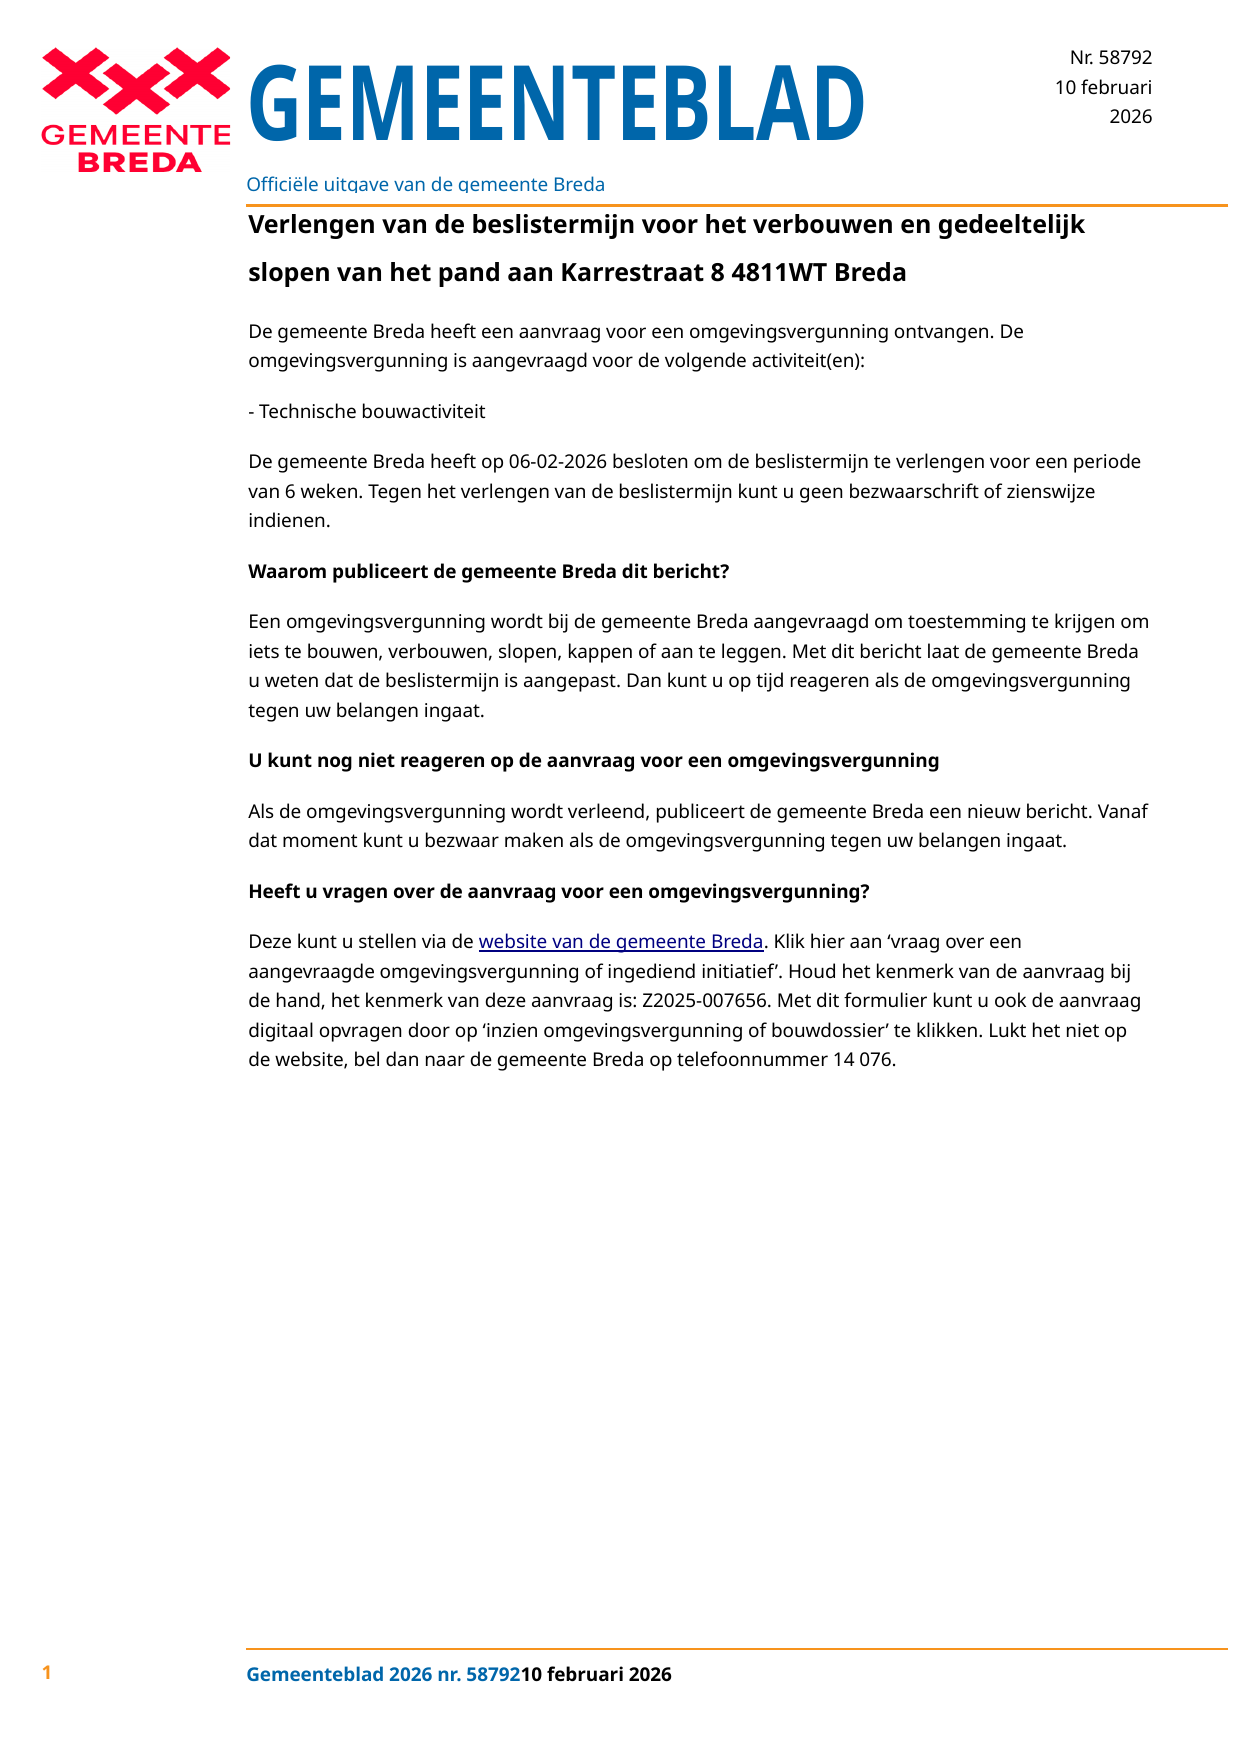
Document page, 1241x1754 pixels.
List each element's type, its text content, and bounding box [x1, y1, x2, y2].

text De gemeente Breda heeft een aanvraag voor een omgevingsvergunning ontvangen. De omgevingsvergunning is aangevraagd voor de volgende activiteit(en): [248, 318, 1152, 373]
text Als de omgevingsvergunning wordt verleend, publiceert de gemeente Breda een nieuw bericht. Vanaf dat moment kunt u bezwaar maken als de omgevingsvergunning tegen uw belangen ingaat. [248, 798, 1152, 853]
text Deze kunt u stellen via de website van de gemeente Breda. Klik hier aan ‘vraag over een aangevraagde omgevingsvergunning of ingediend initiatief’. Houd het kenmerk van de aanvraag bij de hand, het kenmerk van deze aanvraag is: Z2025-007656. Met dit formulier kunt u ook de aanvraag digitaal opvragen door op ‘inzien omgevingsvergunning of bouwdossier’ te klikken. Lukt het niet op de website, bel dan naar de gemeente Breda op telefoonnummer 14 076. [248, 928, 1152, 1072]
text U kunt nog niet reageren op de aanvraag voor een omgevingsvergunning [248, 747, 1152, 773]
picture [41, 47, 231, 172]
text Een omgevingsvergunning wordt bij de gemeente Breda aangevraagd om toestemming te krijgen om iets te bouwen, verbouwen, slopen, kappen of aan te leggen. Met dit bericht laat de gemeente Breda u weten dat de beslistermijn is aangepast. Dan kunt u op tijd reageren als de omgevingsvergunning tegen uw belangen ingaat. [248, 608, 1152, 723]
text - Technische bouwactiviteit [248, 398, 1152, 424]
text Waarom publiceert de gemeente Breda dit bericht? [248, 558, 1152, 584]
text Verlengen van de beslistermijn voor het verbouwen en gedeeltelijk slopen van het pand aan Karrestraat 8 4811WT Breda [248, 207, 1152, 288]
text De gemeente Breda heeft op 06-02-2026 besloten om de beslistermijn te verlengen voor een periode van 6 weken. Tegen het verlengen van de beslistermijn kunt u geen bezwaarschrift of zienswijze indienen. [248, 448, 1152, 533]
text Heeft u vragen over de aanvraag voor een omgevingsvergunning? [248, 878, 1152, 904]
